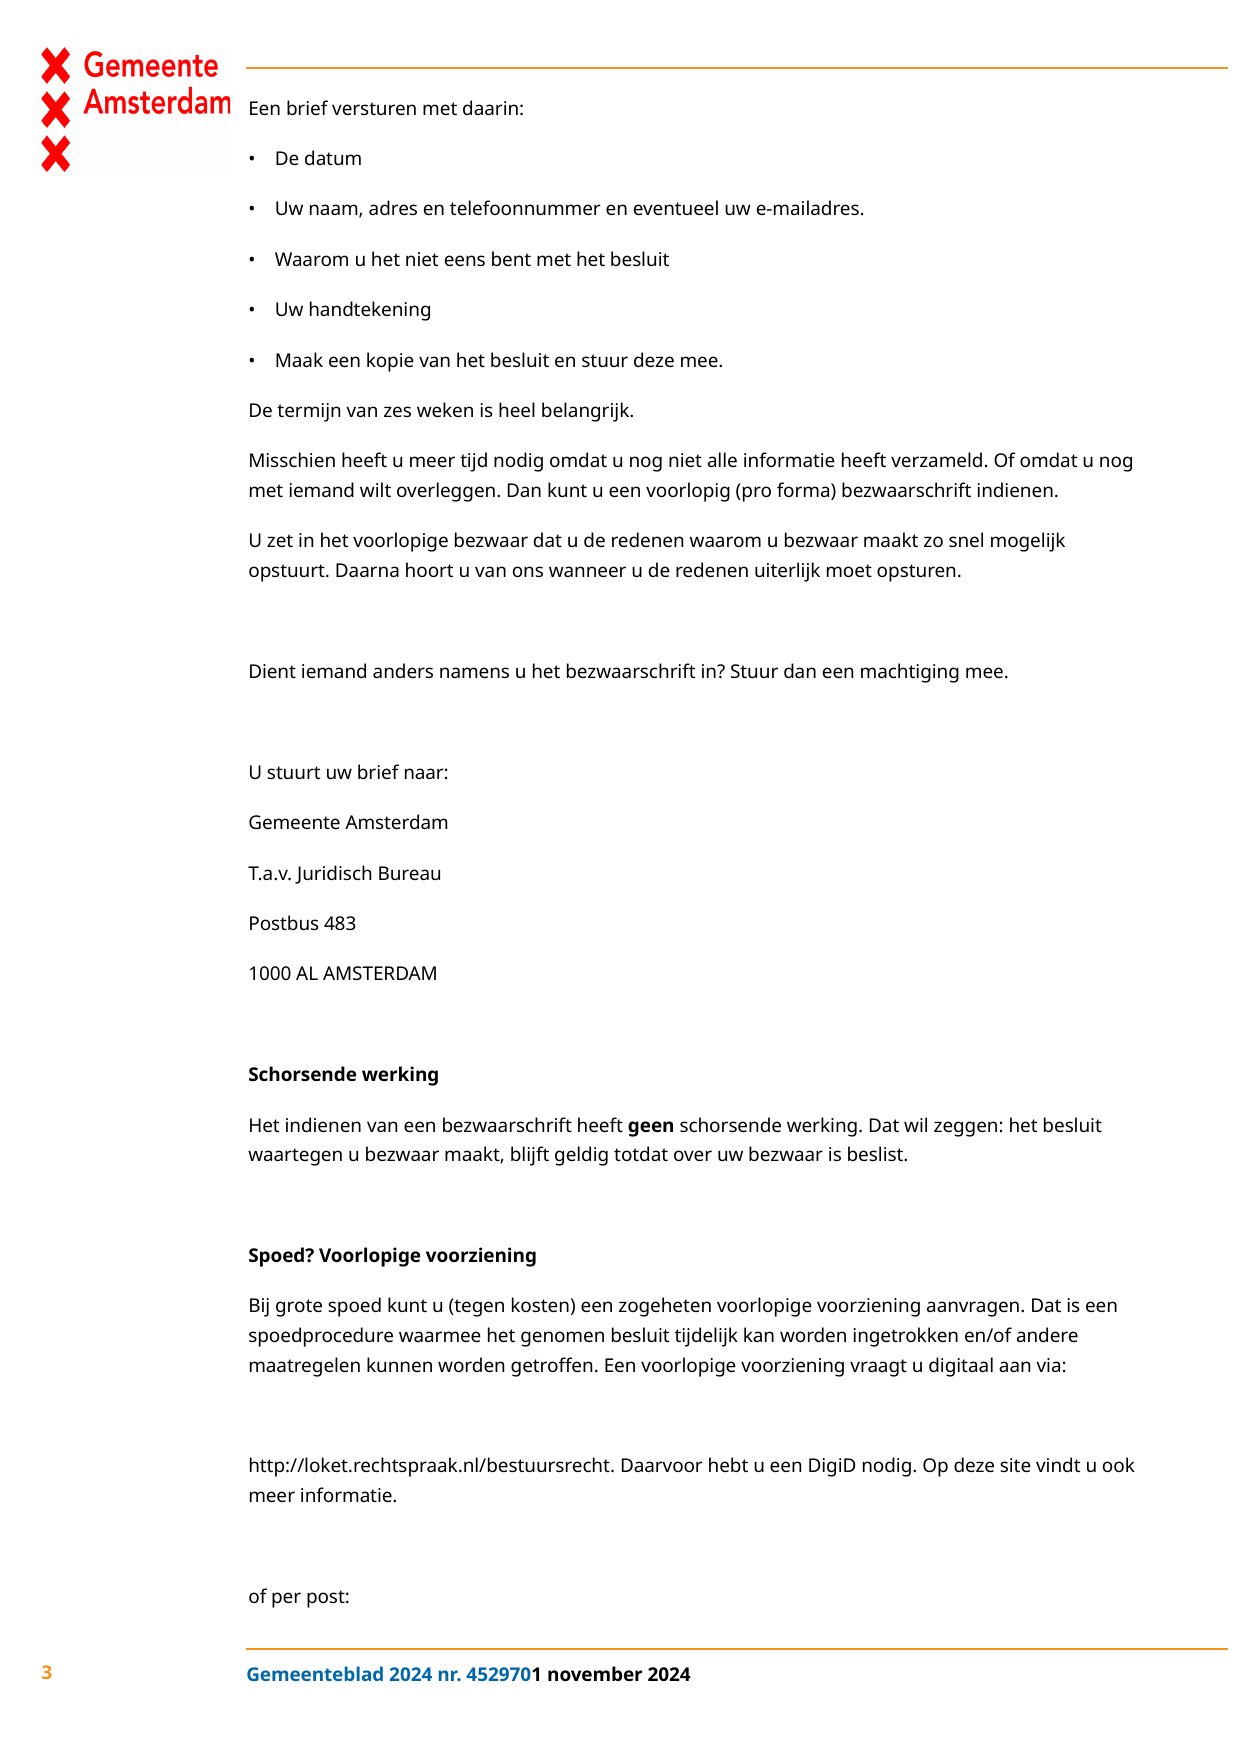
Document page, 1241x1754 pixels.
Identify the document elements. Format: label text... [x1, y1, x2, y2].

text Een brief versturen met daarin: [248, 95, 1152, 121]
text Misschien heeft u meer tijd nodig omdat u nog niet alle informatie heeft verzameld. Of omdat u nog met iemand wilt overleggen. Dan kunt u een voorlopig (pro forma) bezwaarschrift indienen. [248, 448, 1152, 503]
text • Waarom u het niet eens bent met het besluit [248, 246, 1152, 272]
text 1000 AL AMSTERDAM [248, 961, 1152, 986]
text De termijn van zes weken is heel belangrijk. [248, 397, 1152, 423]
text Het indienen van een bezwaarschrift heeft geen schorsende werking. Dat wil zeggen: het besluit waartegen u bezwaar maakt, blijft geldig totdat over uw bezwaar is beslist. [248, 1112, 1152, 1167]
text • Maak een kopie van het besluit en stuur deze mee. [248, 347, 1152, 373]
text • Uw handtekening [248, 296, 1152, 322]
text U stuurt uw brief naar: [248, 759, 1152, 785]
text of per post: [248, 1583, 1152, 1609]
text • De datum [248, 145, 1152, 171]
picture [41, 47, 231, 172]
text Dient iemand anders namens u het bezwaarschrift in? Stuur dan een machtiging mee. [248, 658, 1152, 684]
text Bij grote spoed kunt u (tegen kosten) een zogeheten voorlopige voorziening aanvragen. Dat is een spoedprocedure waarmee het genomen besluit tijdelijk kan worden ingetrokken en/of andere maatregelen kunnen worden getroffen. Een voorlopige voorziening vraagt u digitaal aan via: [248, 1293, 1152, 1378]
text Spoed? Voorlopige voorziening [248, 1242, 1152, 1268]
text http://loket.rechtspraak.nl/bestuursrecht. Daarvoor hebt u een DigiD nodig. Op deze site vindt u ook meer informatie. [248, 1453, 1152, 1508]
text • Uw naam, adres en telefoonnummer en eventueel uw e-mailadres. [248, 196, 1152, 221]
text T.a.v. Juridisch Bureau [248, 860, 1152, 886]
text Schorsende werking [248, 1061, 1152, 1087]
text Gemeente Amsterdam [248, 809, 1152, 835]
text U zet in het voorlopige bezwaar dat u de redenen waarom u bezwaar maakt zo snel mogelijk opstuurt. Daarna hoort u van ons wanneer u de redenen uiterlijk moet opsturen. [248, 528, 1152, 583]
text Postbus 483 [248, 910, 1152, 936]
